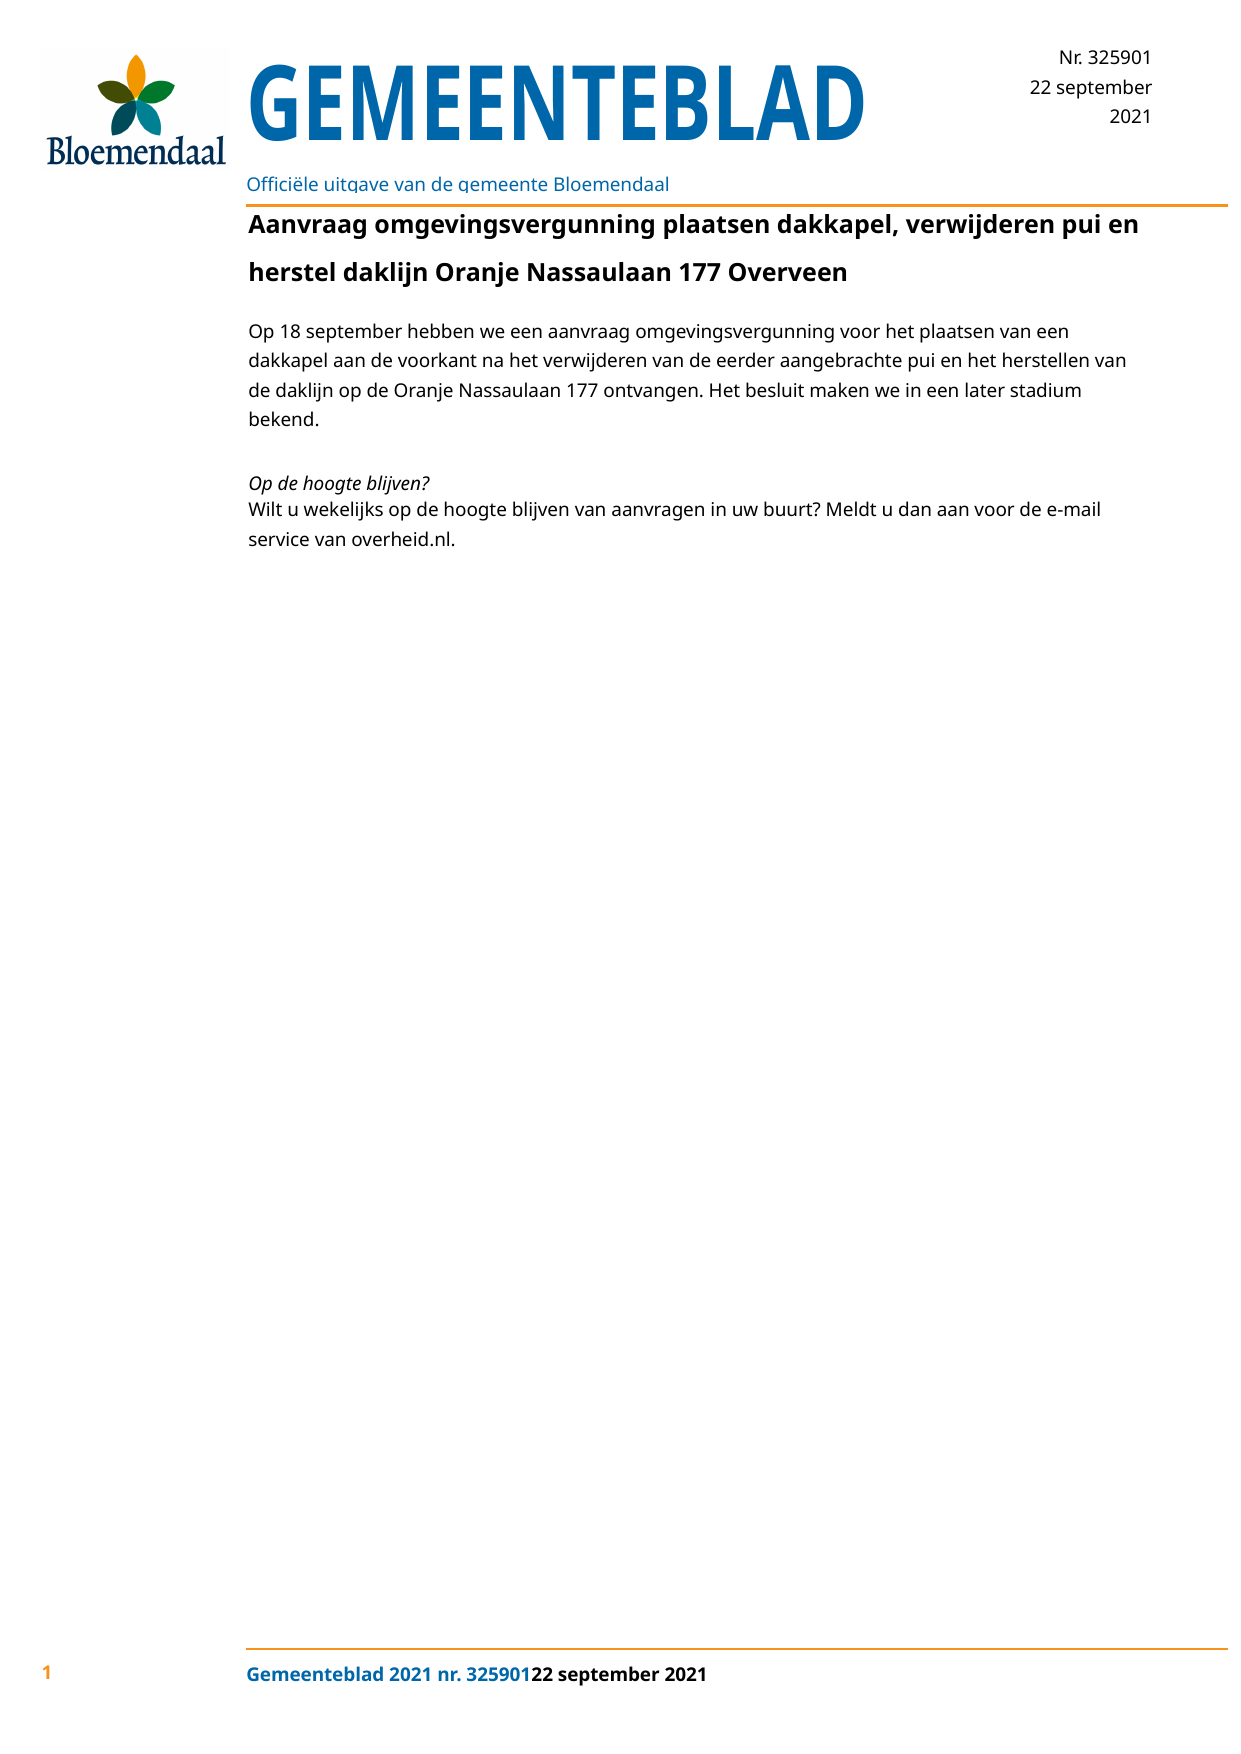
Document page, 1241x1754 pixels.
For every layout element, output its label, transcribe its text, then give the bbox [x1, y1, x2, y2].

text Op de hoogte blijven? [248, 471, 1152, 496]
picture [41, 47, 231, 172]
text Op 18 september hebben we een aanvraag omgevingsvergunning voor het plaatsen van een dakkapel aan de voorkant na het verwijderen van de eerder aangebrachte pui en het herstellen van de daklijn op de Oranje Nassaulaan 177 ontvangen. Het besluit maken we in een later stadium bekend. [248, 318, 1152, 432]
text Wilt u wekelijks op de hoogte blijven van aanvragen in uw buurt? Meldt u dan aan voor de e-mail service van overheid.nl. [248, 496, 1152, 552]
text Aanvraag omgevingsvergunning plaatsen dakkapel, verwijderen pui en herstel daklijn Oranje Nassaulaan 177 Overveen [248, 207, 1152, 288]
